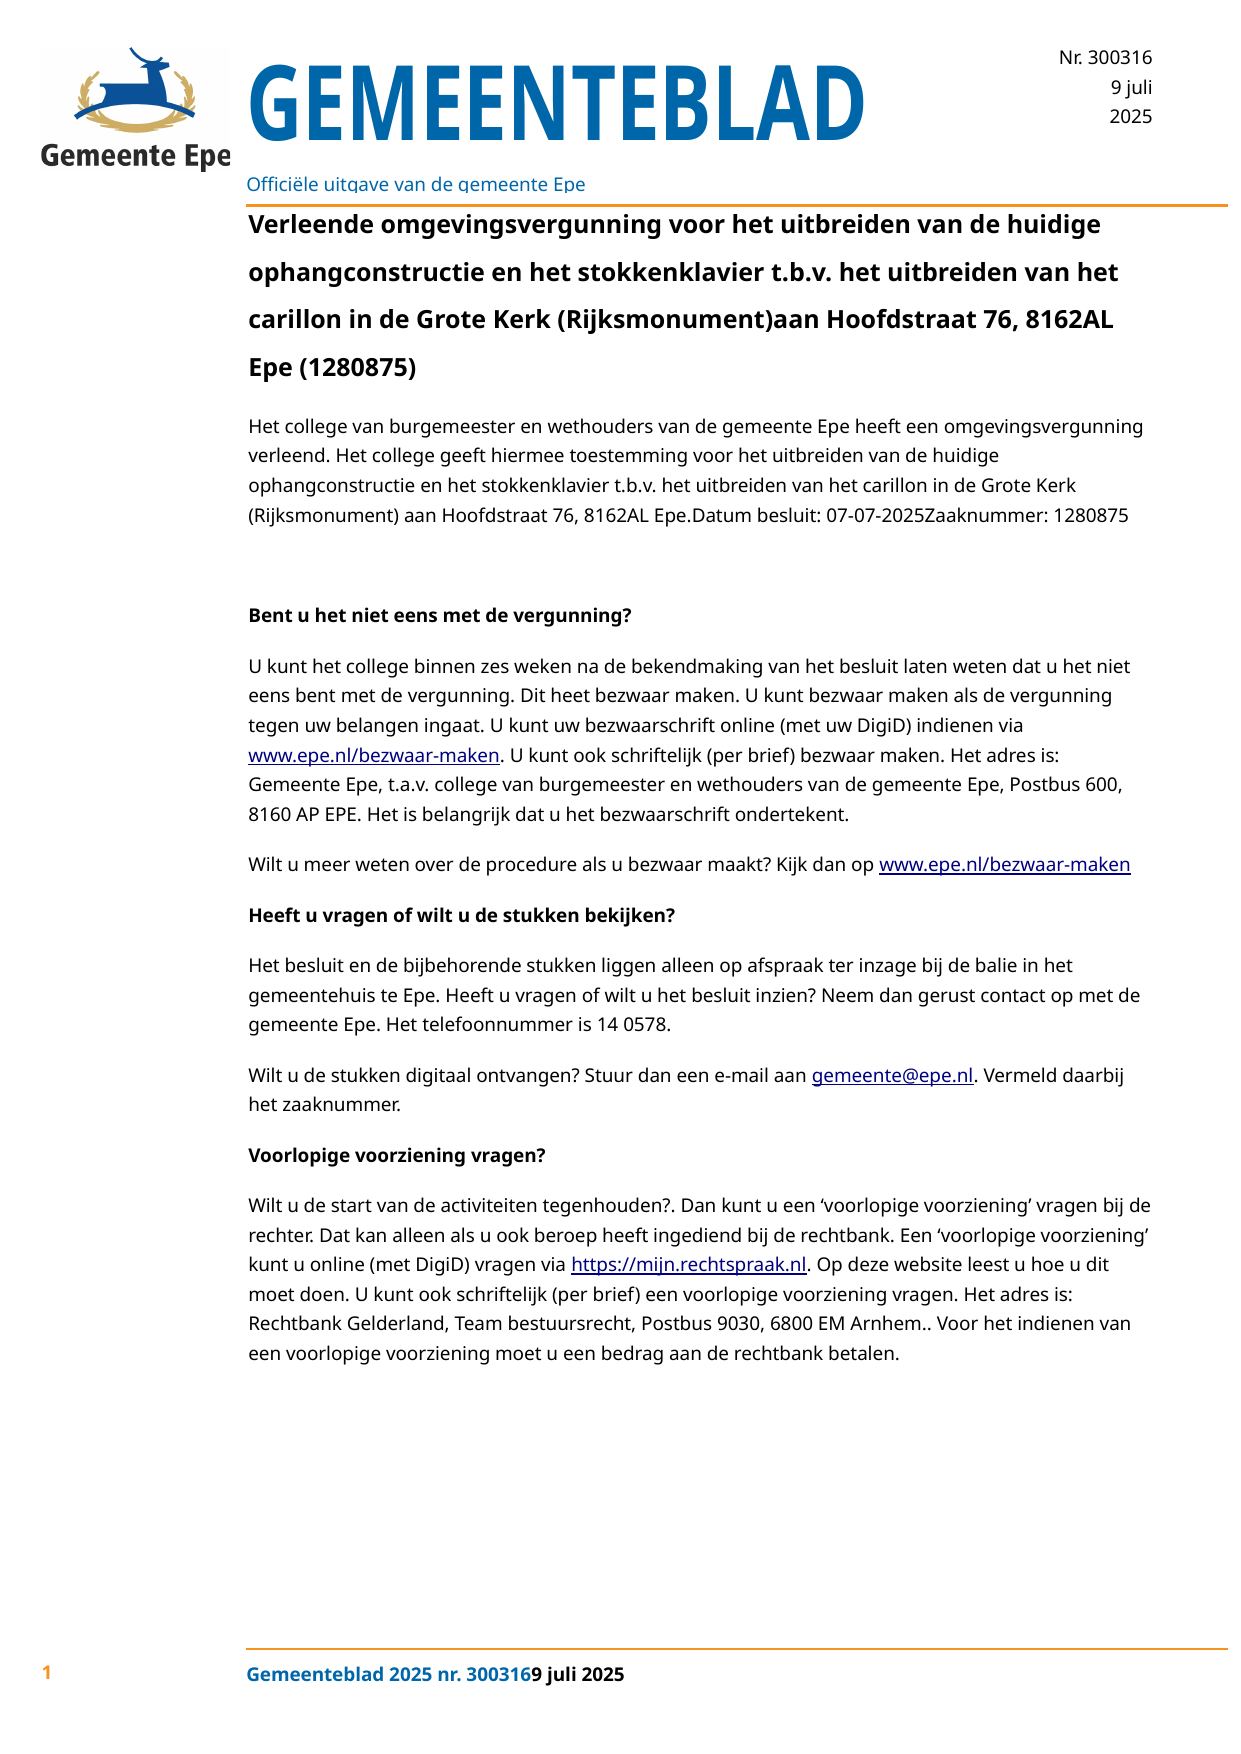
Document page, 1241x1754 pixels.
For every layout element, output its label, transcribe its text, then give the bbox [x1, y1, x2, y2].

text Voorlopige voorziening vragen? [248, 1142, 1152, 1168]
text Wilt u de stukken digitaal ontvangen? Stuur dan een e-mail aan gemeente@epe.nl. Vermeld daarbij het zaaknummer. [248, 1062, 1152, 1117]
text Het college van burgemeester en wethouders van de gemeente Epe heeft een omgevingsvergunning verleend. Het college geeft hiermee toestemming voor het uitbreiden van de huidige ophangconstructie en het stokkenklavier t.b.v. het uitbreiden van het carillon in de Grote Kerk (Rijksmonument) aan Hoofdstraat 76, 8162AL Epe.Datum besluit: 07-07-2025Zaaknummer: 1280875 [248, 413, 1152, 528]
text Verleende omgevingsvergunning voor het uitbreiden van de huidige ophangconstructie en het stokkenklavier t.b.v. het uitbreiden van het carillon in de Grote Kerk (Rijksmonument)aan Hoofdstraat 76, 8162AL Epe (1280875) [248, 207, 1152, 384]
text Heeft u vragen of wilt u de stukken bekijken? [248, 902, 1152, 928]
text Het besluit en de bijbehorende stukken liggen alleen op afspraak ter inzage bij de balie in het gemeentehuis te Epe. Heeft u vragen of wilt u het besluit inzien? Neem dan gerust contact op met de gemeente Epe. Het telefoonnummer is 14 0578. [248, 952, 1152, 1037]
text U kunt het college binnen zes weken na de bekendmaking van het besluit laten weten dat u het niet eens bent met de vergunning. Dit heet bezwaar maken. U kunt bezwaar maken als de vergunning tegen uw belangen ingaat. U kunt uw bezwaarschrift online (met uw DigiD) indienen via www.epe.nl/bezwaar-maken. U kunt ook schriftelijk (per brief) bezwaar maken. Het adres is: Gemeente Epe, t.a.v. college van burgemeester en wethouders van de gemeente Epe, Postbus 600, 8160 AP EPE. Het is belangrijk dat u het bezwaarschrift ondertekent. [248, 653, 1152, 827]
text Bent u het niet eens met de vergunning? [248, 603, 1152, 628]
text Wilt u meer weten over de procedure als u bezwaar maakt? Kijk dan op www.epe.nl/bezwaar-maken [248, 851, 1152, 877]
picture [41, 47, 231, 172]
text Wilt u de start van de activiteiten tegenhouden?. Dan kunt u een ‘voorlopige voorziening’ vragen bij de rechter. Dat kan alleen als u ook beroep heeft ingediend bij de rechtbank. Een ‘voorlopige voorziening’ kunt u online (met DigiD) vragen via https://mijn.rechtspraak.nl. Op deze website leest u hoe u dit moet doen. U kunt ook schriftelijk (per brief) een voorlopige voorziening vragen. Het adres is: Rechtbank Gelderland, Team bestuursrecht, Postbus 9030, 6800 EM Arnhem.. Voor het indienen van een voorlopige voorziening moet u een bedrag aan de rechtbank betalen. [248, 1192, 1152, 1366]
